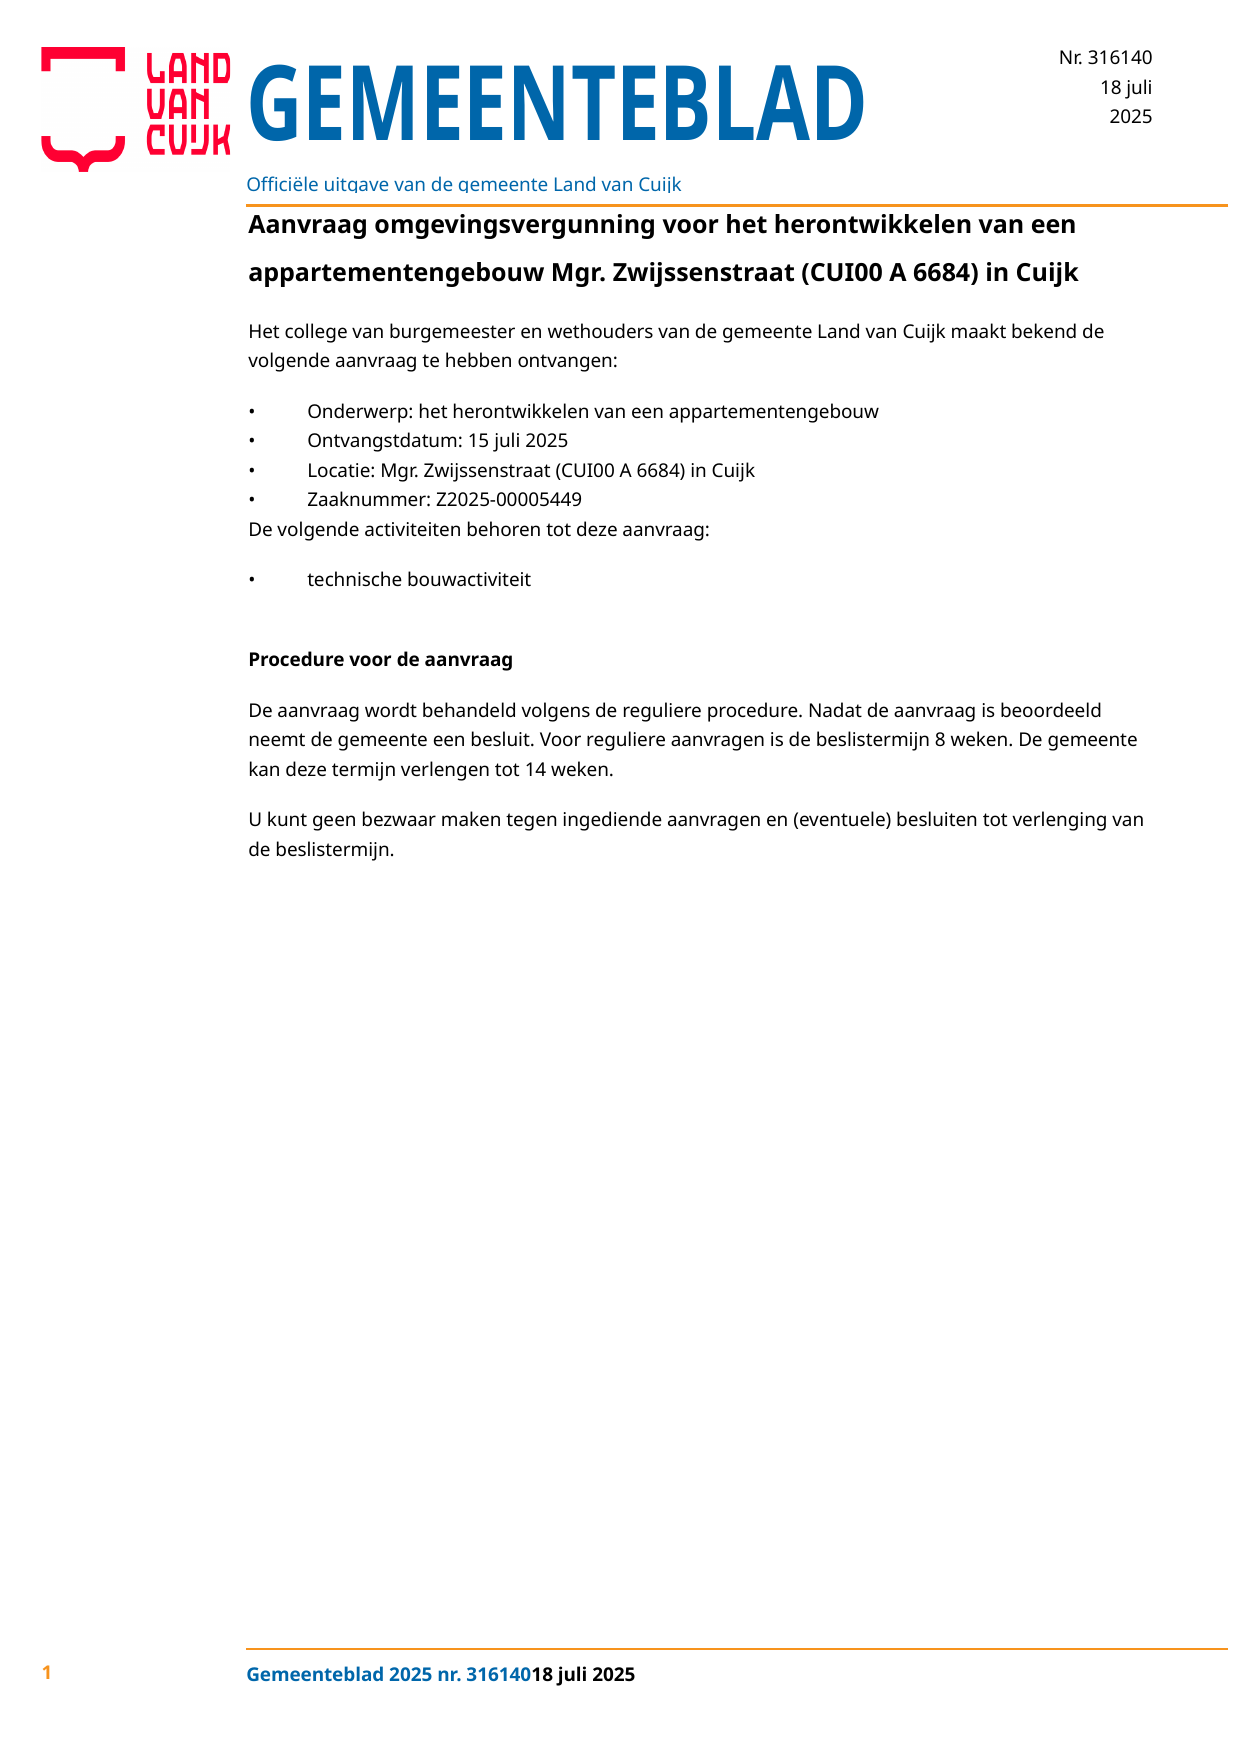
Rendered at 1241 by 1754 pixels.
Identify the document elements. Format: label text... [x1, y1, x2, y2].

list Onderwerp: het herontwikkelen van een appartementengebouw [248, 398, 1152, 424]
list Ontvangstdatum: 15 juli 2025 [248, 427, 1152, 453]
list Zaaknummer: Z2025-00005449 [248, 487, 1152, 512]
text U kunt geen bezwaar maken tegen ingediende aanvragen en (eventuele) besluiten tot verlenging van de beslistermijn. [248, 807, 1152, 862]
text Het college van burgemeester en wethouders van de gemeente Land van Cuijk maakt bekend de volgende aanvraag te hebben ontvangen: [248, 318, 1152, 373]
text Procedure voor de aanvraag [248, 647, 1152, 672]
picture [41, 47, 231, 172]
text De aanvraag wordt behandeld volgens de reguliere procedure. Nadat de aanvraag is beoordeeld neemt de gemeente een besluit. Voor reguliere aanvragen is de beslistermijn 8 weken. De gemeente kan deze termijn verlengen tot 14 weken. [248, 697, 1152, 782]
text Aanvraag omgevingsvergunning voor het herontwikkelen van een appartementengebouw Mgr. Zwijssenstraat (CUI00 A 6684) in Cuijk [248, 207, 1152, 288]
text De volgende activiteiten behoren tot deze aanvraag: [248, 516, 1152, 542]
list technische bouwactiviteit [248, 567, 1152, 592]
list Locatie: Mgr. Zwijssenstraat (CUI00 A 6684) in Cuijk [248, 457, 1152, 483]
